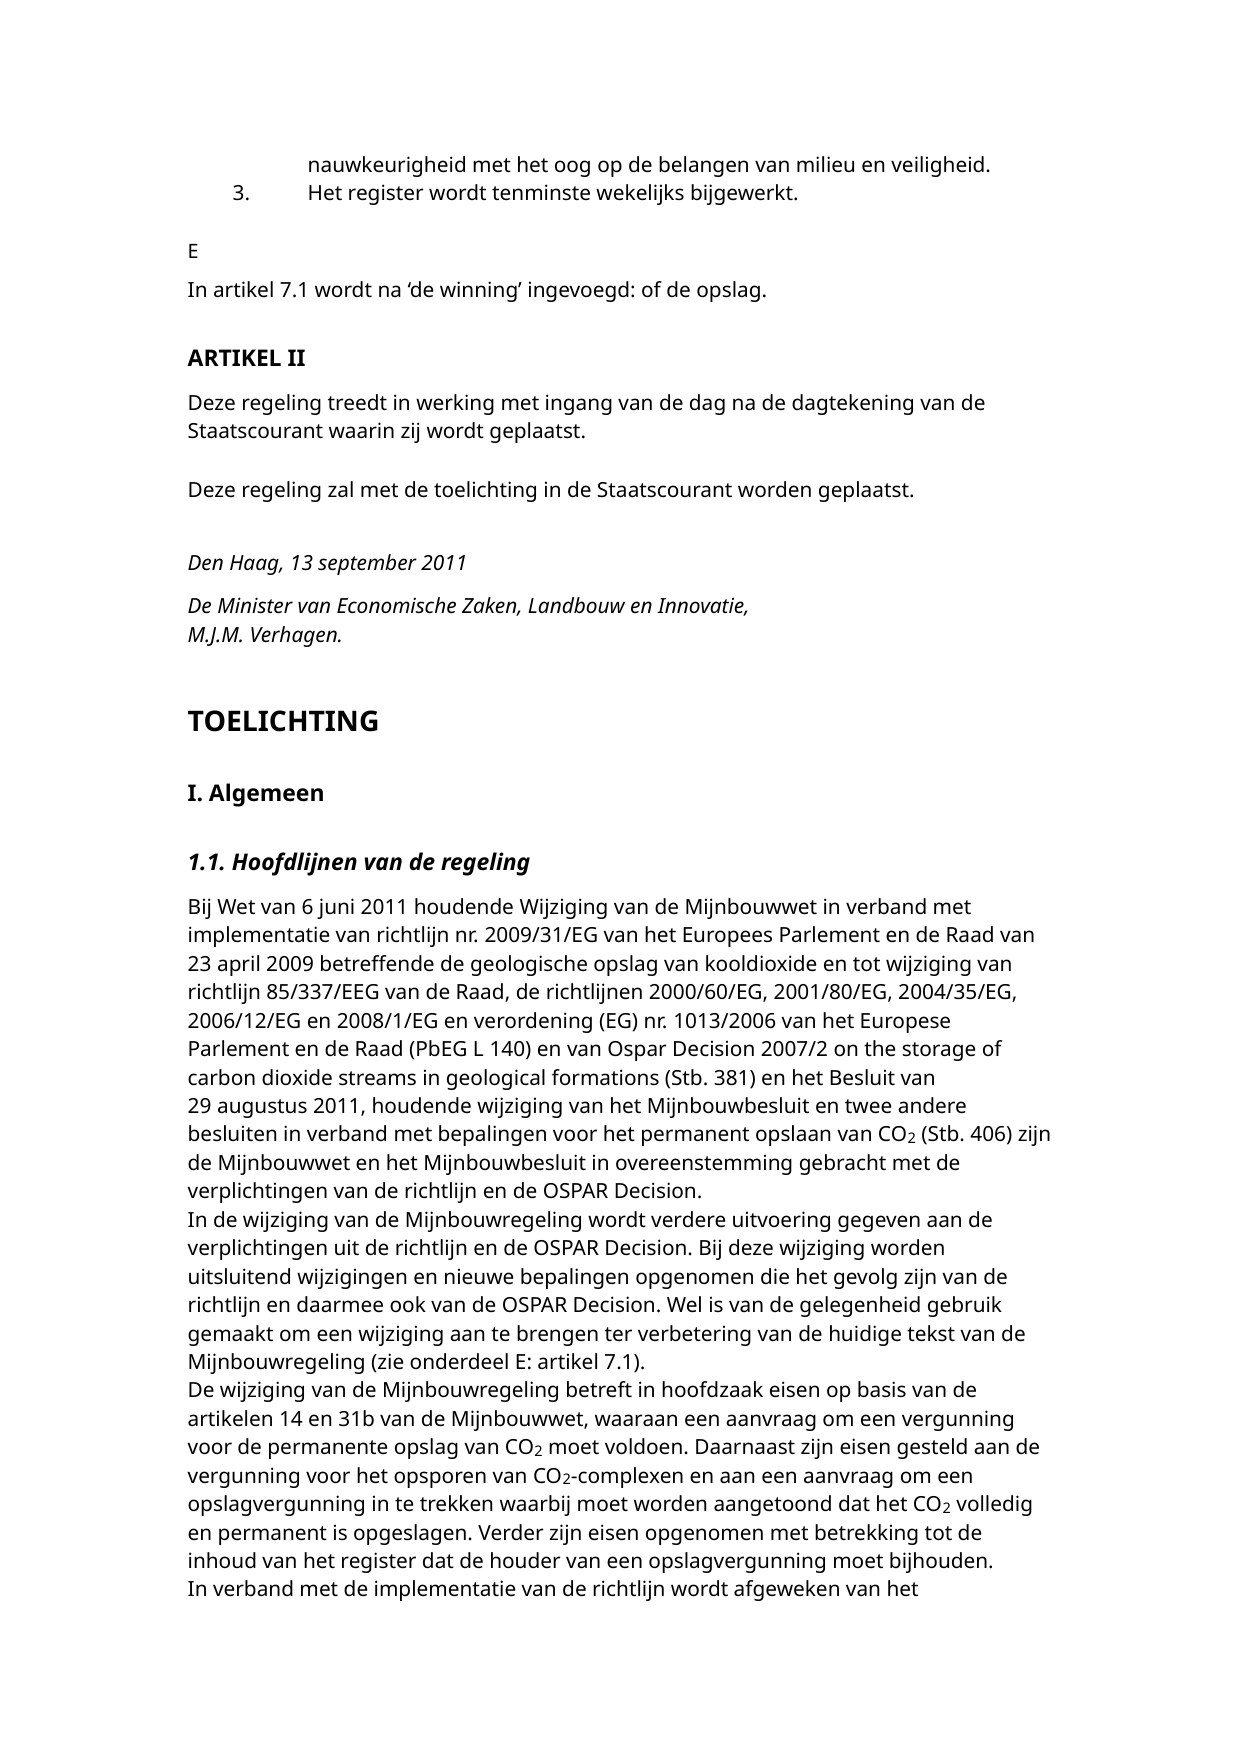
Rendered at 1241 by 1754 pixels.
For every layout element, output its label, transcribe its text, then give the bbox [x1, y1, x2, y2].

text Deze regeling zal met de toelichting in de Staatscourant worden geplaatst. [187, 475, 1053, 503]
text De Minister van Economische Zaken, Landbouw en Innovatie, [187, 592, 1053, 620]
subtitle TOELICHTING [187, 701, 1053, 739]
list Het register wordt tenminste wekelijks bijgewerkt. [232, 178, 1053, 207]
text Bij Wet van 6 juni 2011 houdende Wijziging van de Mijnbouwwet in verband met implementatie van richtlijn nr. 2009/31/EG van het Europees Parlement en de Raad van 23 april 2009 betreffende de geologische opslag van kooldioxide en tot wijziging van richtlijn 85/337/EEG van de Raad, de richtlijnen 2000/60/EG, 2001/80/EG, 2004/35/EG, 2006/12/EG en 2008/1/EG en verordening (EG) nr. 1013/2006 van het Europese Parlement en de Raad (PbEG L 140) en van Ospar Decision 2007/2 on the storage of carbon dioxide streams in geological formations (Stb. 381) en het Besluit van 29 augustus 2011, houdende wijziging van het Mijnbouwbesluit en twee andere besluiten in verband met bepalingen voor het permanent opslaan van CO2 (Stb. 406) zijn de Mijnbouwwet en het Mijnbouwbesluit in overeenstemming gebracht met de verplichtingen van de richtlijn en de OSPAR Decision. [187, 892, 1053, 1205]
text De wijziging van de Mijnbouwregeling betreft in hoofdzaak eisen op basis van de artikelen 14 en 31b van de Mijnbouwwet, waaraan een aanvraag om een vergunning voor de permanente opslag van CO2 moet voldoen. Daarnaast zijn eisen gesteld aan de vergunning voor het opsporen van CO2-complexen en aan een aanvraag om een opslagvergunning in te trekken waarbij moet worden aangetoond dat het CO2 volledig en permanent is opgeslagen. Verder zijn eisen opgenomen met betrekking tot de inhoud van het register dat de houder van een opslagvergunning moet bijhouden. [187, 1376, 1053, 1574]
subtitle ARTIKEL II [187, 342, 1053, 373]
subtitle 1.1. Hoofdlijnen van de regeling [187, 846, 1053, 877]
text In artikel 7.1 wordt na ‘de winning’ ingevoegd: of de opslag. [187, 276, 1053, 304]
text In de wijziging van de Mijnbouwregeling wordt verdere uitvoering gegeven aan de verplichtingen uit de richtlijn en de OSPAR Decision. Bij deze wijziging worden uitsluitend wijzigingen en nieuwe bepalingen opgenomen die het gevolg zijn van de richtlijn en daarmee ook van de OSPAR Decision. Wel is van de gelegenheid gebruik gemaakt om een wijziging aan te brengen ter verbetering van de huidige tekst van de Mijnbouwregeling (zie onderdeel E: artikel 7.1). [187, 1205, 1053, 1376]
text In verband met de implementatie van de richtlijn wordt afgeweken van het [187, 1574, 1053, 1603]
list nauwkeurigheid met het oog op de belangen van milieu en veiligheid. [232, 150, 1053, 178]
text Deze regeling treedt in werking met ingang van de dag na de dagtekening van de Staatscourant waarin zij wordt geplaatst. [187, 388, 1053, 445]
subtitle I. Algemeen [187, 777, 1053, 808]
text M.J.M. Verhagen. [187, 620, 1053, 648]
text E [187, 237, 1053, 264]
text Den Haag, 13 september 2011 [187, 548, 1053, 577]
